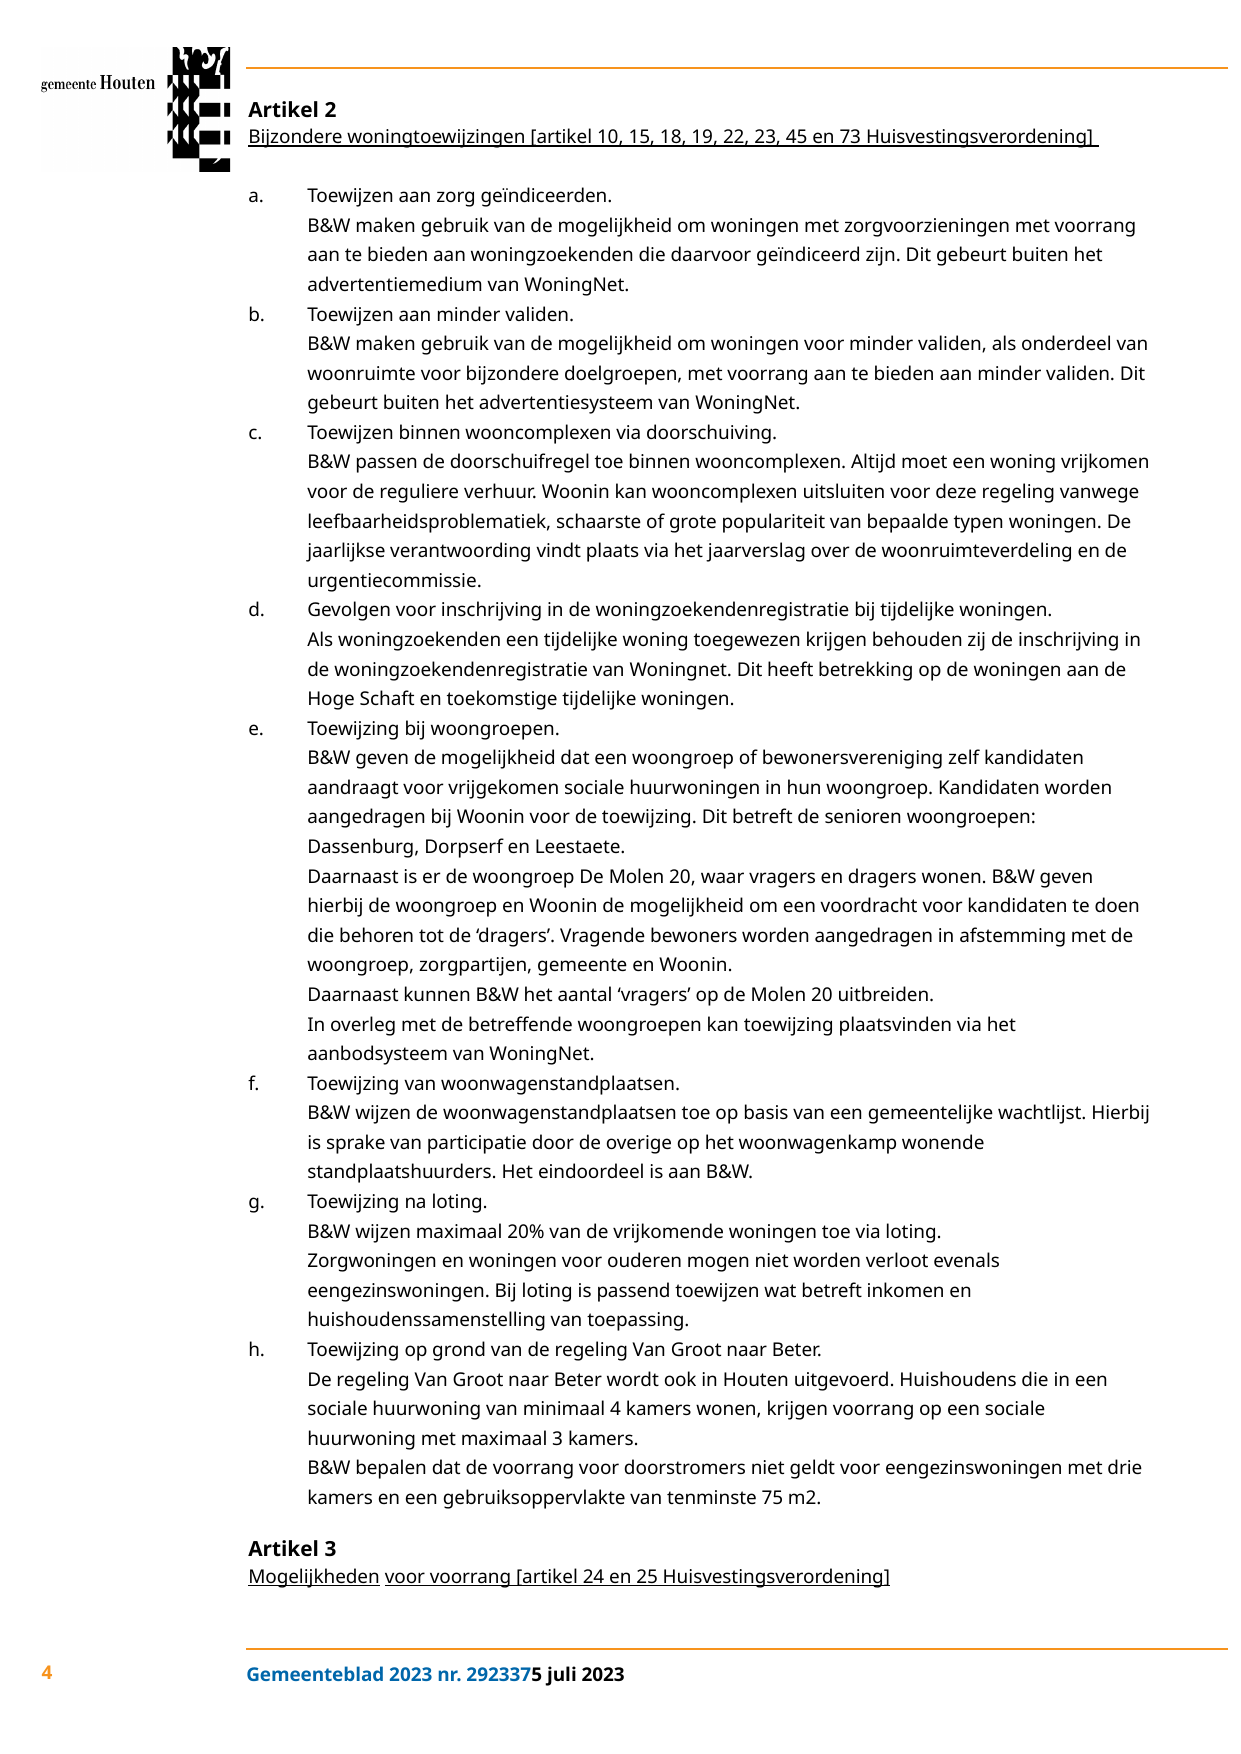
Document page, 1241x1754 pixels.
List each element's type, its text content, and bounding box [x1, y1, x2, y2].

list Toewijzen aan minder validen. [248, 301, 1152, 326]
list Zorgwoningen en woningen voor ouderen mogen niet worden verloot evenals eengezinswoningen. Bij loting is passend toewijzen wat betreft inkomen en huishoudenssamenstelling van toepassing. [248, 1247, 1152, 1332]
list B&W bepalen dat de voorrang voor doorstromers niet geldt voor eengezinswoningen met drie kamers en een gebruiksoppervlakte van tenminste 75 m2. [248, 1454, 1152, 1510]
list Toewijzing van woonwagenstandplaatsen. [248, 1070, 1152, 1096]
list Toewijzing op grond van de regeling Van Groot naar Beter. [248, 1336, 1152, 1362]
picture [41, 47, 231, 172]
text Mogelijkheden voor voorrang [artikel 24 en 25 Huisvestingsverordening] [248, 1563, 1152, 1589]
list In overleg met de betreffende woongroepen kan toewijzing plaatsvinden via het aanbodsysteem van WoningNet. [248, 1011, 1152, 1066]
text Artikel 3 [248, 1534, 1152, 1563]
text Bijzondere woningtoewijzingen [artikel 10, 15, 18, 19, 22, 23, 45 en 73 Huisvestingsverordening] [248, 123, 1152, 149]
list B&W passen de doorschuifregel toe binnen wooncomplexen. Altijd moet een woning vrijkomen voor de reguliere verhuur. Woonin kan wooncomplexen uitsluiten voor deze regeling vanwege leefbaarheidsproblematiek, schaarste of grote populariteit van bepaalde typen woningen. De jaarlijkse verantwoording vindt plaats via het jaarverslag over de woonruimteverdeling en de urgentiecommissie. [248, 449, 1152, 593]
list B&W maken gebruik van de mogelijkheid om woningen met zorgvoorzieningen met voorrang aan te bieden aan woningzoekenden die daarvoor geïndiceerd zijn. Dit gebeurt buiten het advertentiemedium van WoningNet. [248, 212, 1152, 297]
list B&W geven de mogelijkheid dat een woongroep of bewonersvereniging zelf kandidaten aandraagt voor vrijgekomen sociale huurwoningen in hun woongroep. Kandidaten worden aangedragen bij Woonin voor de toewijzing. Dit betreft de senioren woongroepen: Dassenburg, Dorpserf en Leestaete. [248, 744, 1152, 859]
list Toewijzen binnen wooncomplexen via doorschuiving. [248, 419, 1152, 445]
list Toewijzing bij woongroepen. [248, 715, 1152, 741]
list De regeling Van Groot naar Beter wordt ook in Houten uitgevoerd. Huishoudens die in een sociale huurwoning van minimaal 4 kamers wonen, krijgen voorrang op een sociale huurwoning met maximaal 3 kamers. [248, 1366, 1152, 1451]
text Artikel 2 [248, 95, 1152, 123]
list Daarnaast is er de woongroep De Molen 20, waar vragers en dragers wonen. B&W geven hierbij de woongroep en Woonin de mogelijkheid om een voordracht voor kandidaten te doen die behoren tot de ‘dragers’. Vragende bewoners worden aangedragen in afstemming met de woongroep, zorgpartijen, gemeente en Woonin. [248, 863, 1152, 977]
list Als woningzoekenden een tijdelijke woning toegewezen krijgen behouden zij de inschrijving in de woningzoekendenregistratie van Woningnet. Dit heeft betrekking op de woningen aan de Hoge Schaft en toekomstige tijdelijke woningen. [248, 626, 1152, 711]
list Daarnaast kunnen B&W het aantal ‘vragers’ op de Molen 20 uitbreiden. [248, 981, 1152, 1007]
list Toewijzen aan zorg geïndiceerden. [248, 182, 1152, 208]
list B&W maken gebruik van de mogelijkheid om woningen voor minder validen, als onderdeel van woonruimte voor bijzondere doelgroepen, met voorrang aan te bieden aan minder validen. Dit gebeurt buiten het advertentiesysteem van WoningNet. [248, 330, 1152, 415]
list Gevolgen voor inschrijving in de woningzoekendenregistratie bij tijdelijke woningen. [248, 597, 1152, 622]
list B&W wijzen de woonwagenstandplaatsen toe op basis van een gemeentelijke wachtlijst. Hierbij is sprake van participatie door de overige op het woonwagenkamp wonende standplaatshuurders. Het eindoordeel is aan B&W. [248, 1099, 1152, 1184]
list B&W wijzen maximaal 20% van de vrijkomende woningen toe via loting. [248, 1218, 1152, 1243]
list Toewijzing na loting. [248, 1188, 1152, 1214]
